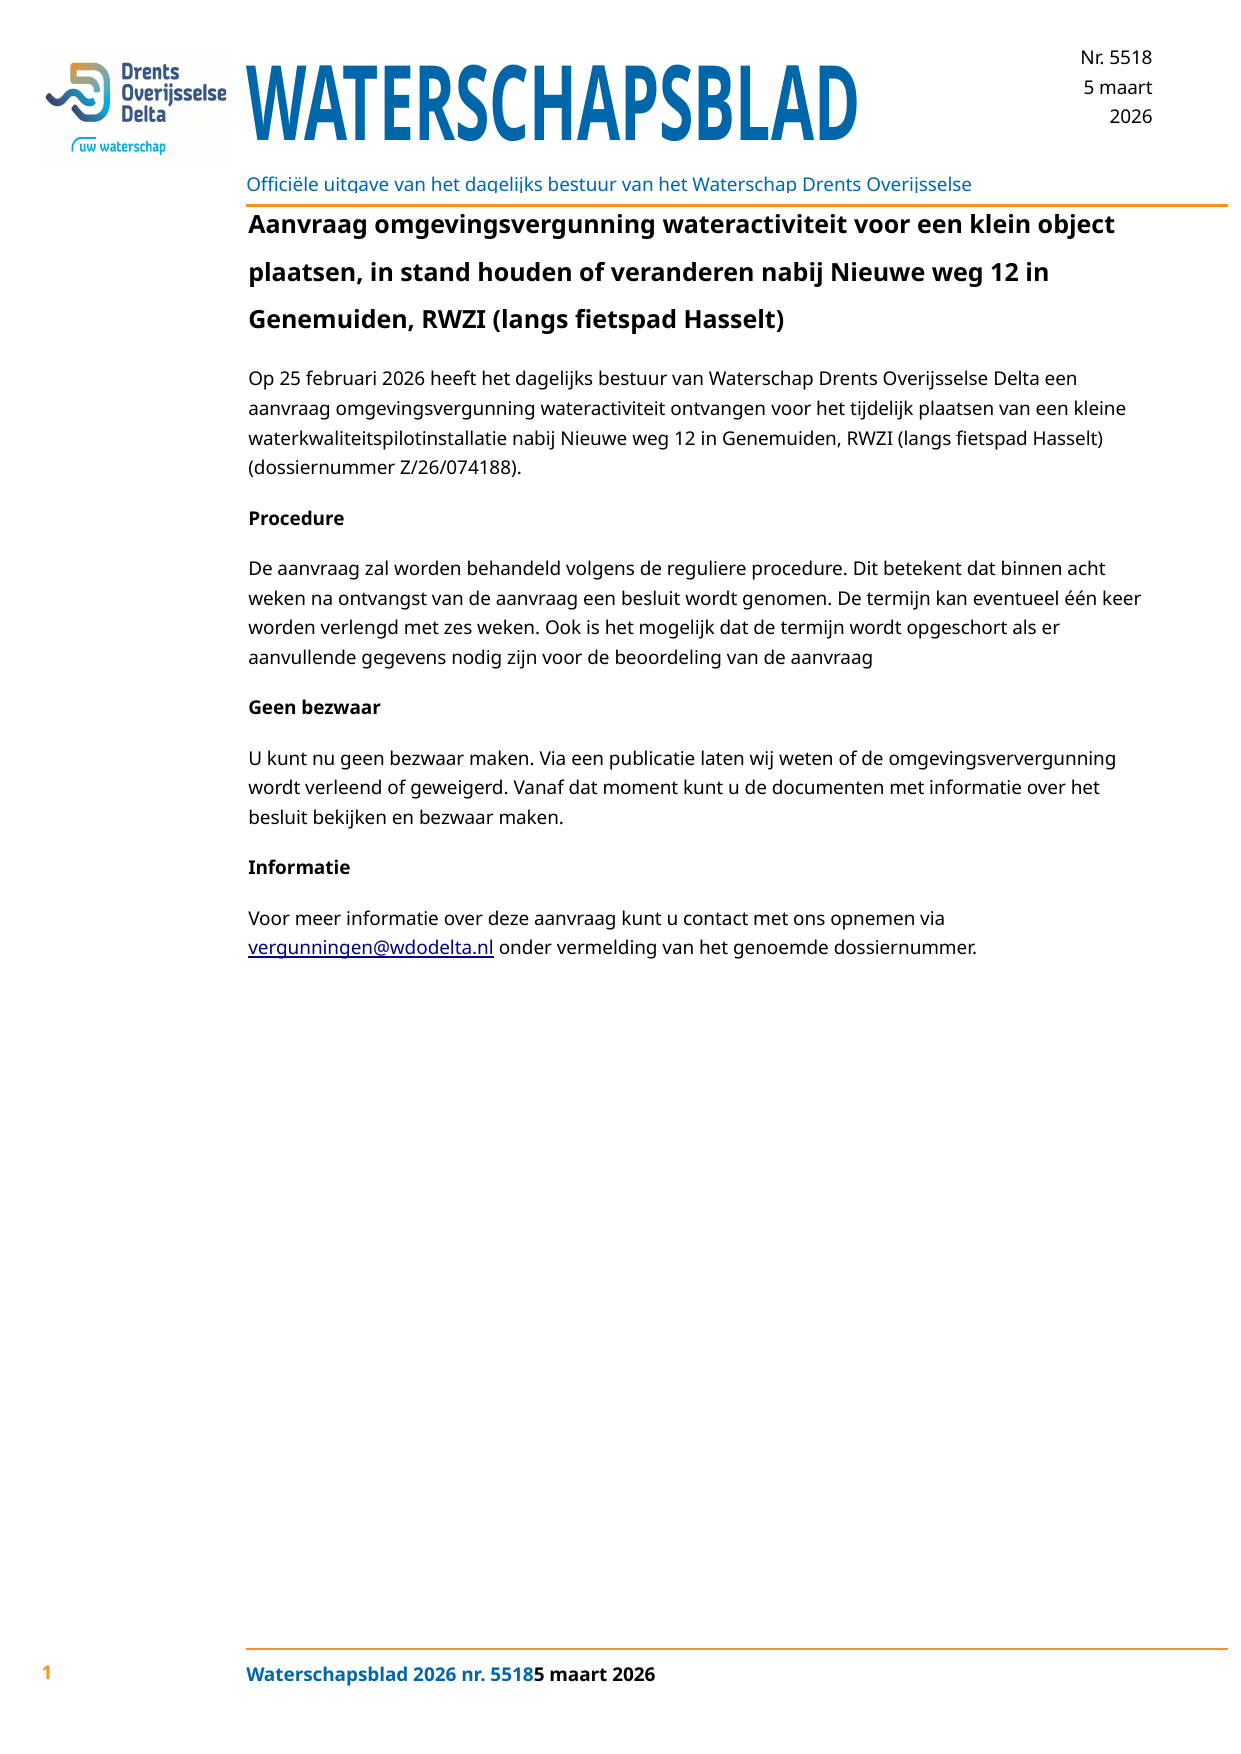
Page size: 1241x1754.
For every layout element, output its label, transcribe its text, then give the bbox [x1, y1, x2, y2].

text De aanvraag zal worden behandeld volgens de reguliere procedure. Dit betekent dat binnen acht weken na ontvangst van de aanvraag een besluit wordt genomen. De termijn kan eventueel één keer worden verlengd met zes weken. Ook is het mogelijk dat de termijn wordt opgeschort als er aanvullende gegevens nodig zijn voor de beoordeling van de aanvraag [248, 555, 1152, 669]
picture [41, 47, 231, 172]
text U kunt nu geen bezwaar maken. Via een publicatie laten wij weten of de omgevingsververgunning wordt verleend of geweigerd. Vanaf dat moment kunt u de documenten met informatie over het besluit bekijken en bezwaar maken. [248, 745, 1152, 829]
text Informatie [248, 854, 1152, 880]
text Aanvraag omgevingsvergunning wateractiviteit voor een klein object plaatsen, in stand houden of veranderen nabij Nieuwe weg 12 in Genemuiden, RWZI (langs fietspad Hasselt) [248, 207, 1152, 336]
text Geen bezwaar [248, 694, 1152, 720]
text Op 25 februari 2026 heeft het dagelijks bestuur van Waterschap Drents Overijsselse Delta een aanvraag omgevingsvergunning wateractiviteit ontvangen voor het tijdelijk plaatsen van een kleine waterkwaliteitspilotinstallatie nabij Nieuwe weg 12 in Genemuiden, RWZI (langs fietspad Hasselt) (dossiernummer Z/26/074188). [248, 366, 1152, 480]
text Voor meer informatie over deze aanvraag kunt u contact met ons opnemen via vergunningen@wdodelta.nl onder vermelding van het genoemde dossiernummer. [248, 905, 1152, 960]
text Procedure [248, 505, 1152, 530]
